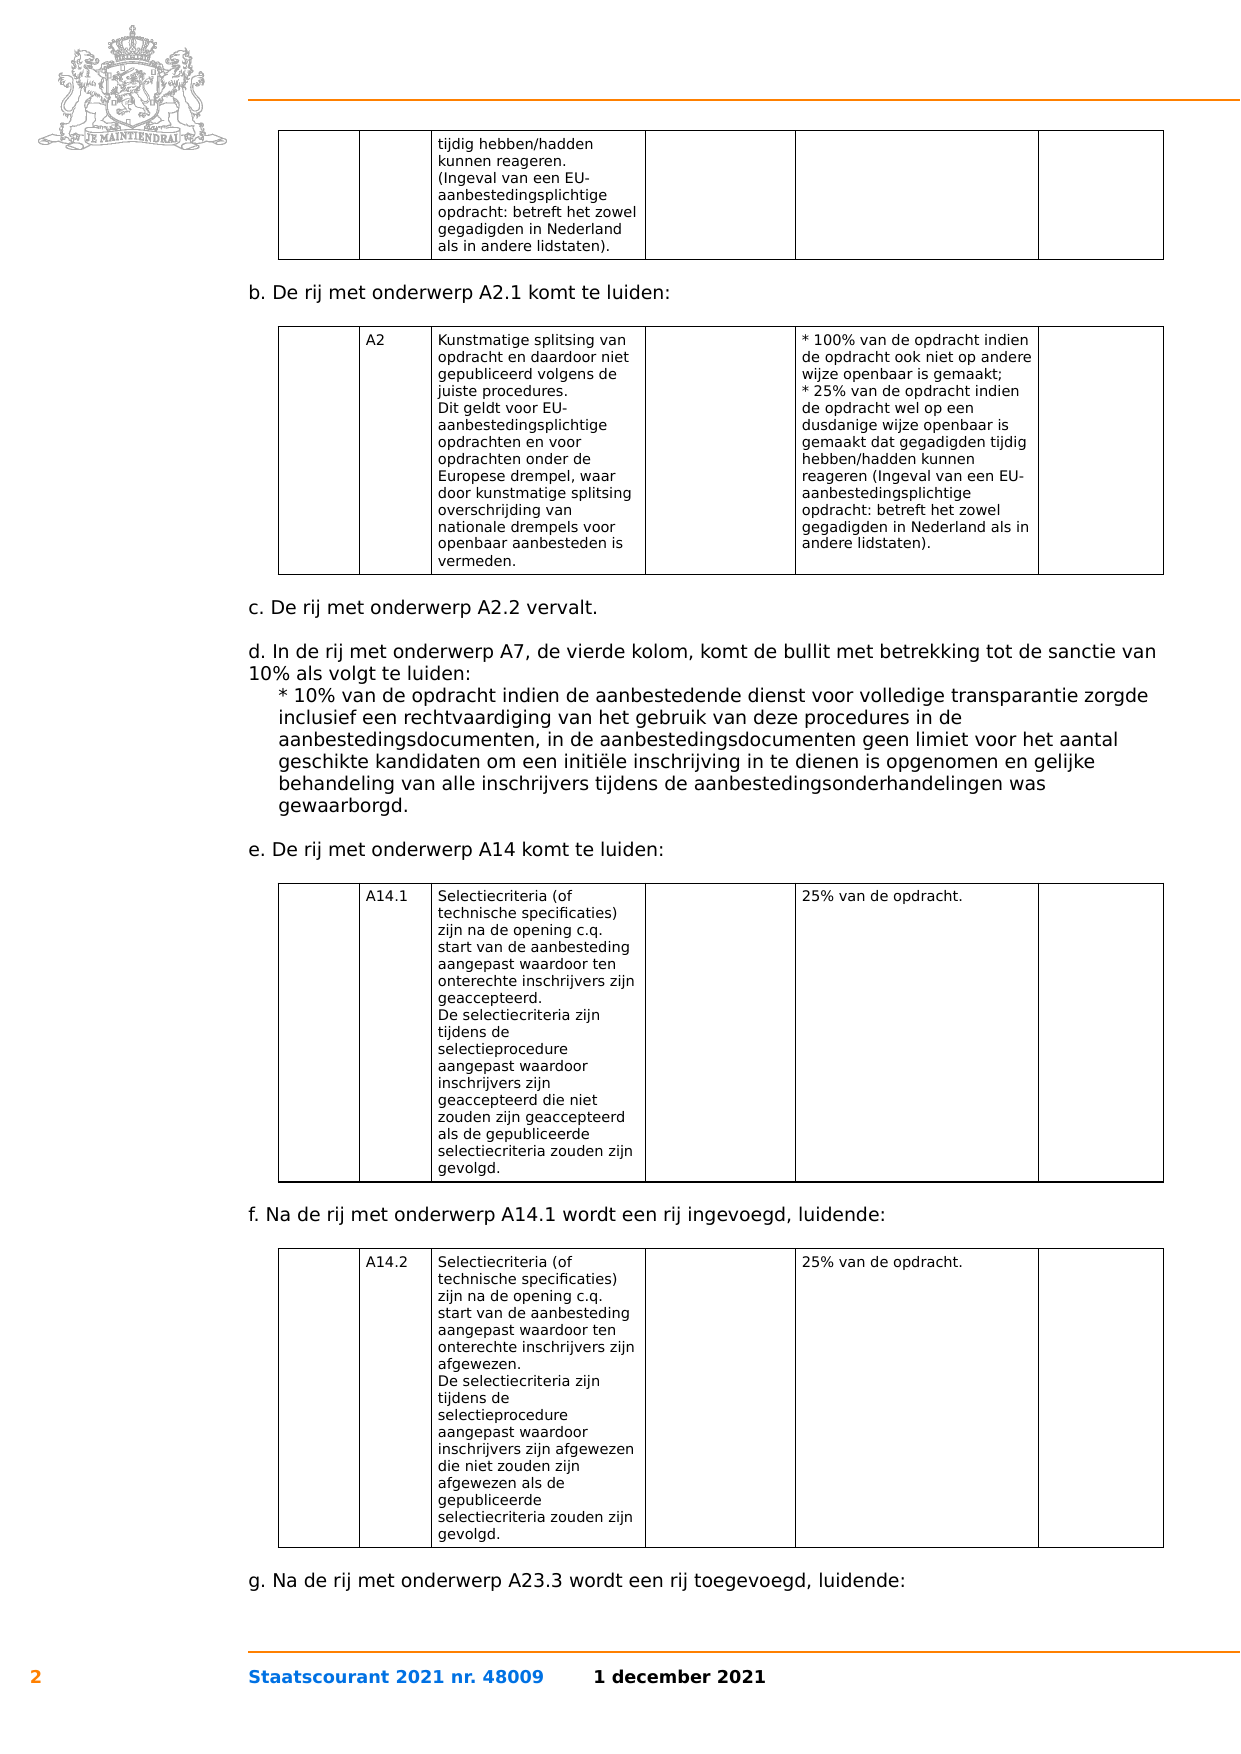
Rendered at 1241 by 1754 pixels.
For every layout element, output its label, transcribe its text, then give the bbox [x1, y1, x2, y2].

table_header * 100% van de opdracht indien de opdracht ook niet op andere wijze openbaar is gemaakt; * 25% van de opdracht indien de opdracht wel op een dusdanige wijze openbaar is gemaakt dat gegadigden tijdig hebben/hadden kunnen reageren (Ingeval van een EU-aanbestedingsplichtige opdracht: betreft het zowel gegadigden in Nederland als in andere lidstaten). [796, 327, 1038, 574]
table_header [1039, 327, 1163, 574]
table_header [646, 327, 795, 574]
table_header Selectiecriteria (of technische specificaties) zijn na de opening c.q. start van de aanbesteding aangepast waardoor ten onterechte inschrijvers zijn afgewezen. De selectiecriteria zijn tijdens de selectieprocedure aangepast waardoor inschrijvers zijn afgewezen die niet zouden zijn afgewezen als de gepubliceerde selectiecriteria zouden zijn gevolgd. [432, 1249, 645, 1547]
table_header [360, 131, 431, 259]
table_header 25% van de opdracht. [796, 1249, 1038, 1547]
text d. In de rij met onderwerp A7, de vierde kolom, komt de bullit met betrekking tot de sanctie van 10% als volgt te luiden: [248, 641, 1163, 685]
table_header [646, 1249, 795, 1547]
table_header [646, 884, 795, 1181]
table_header [279, 131, 359, 259]
table_header A14.2 [360, 1249, 431, 1547]
text f. Na de rij met onderwerp A14.1 wordt een rij ingevoegd, luidende: [248, 1204, 1163, 1226]
table_header 25% van de opdracht. [796, 884, 1038, 1181]
table_header [1039, 1249, 1163, 1547]
table_header A2 [360, 327, 431, 574]
table_header [279, 884, 359, 1181]
table_header [796, 131, 1038, 259]
text g. Na de rij met onderwerp A23.3 wordt een rij toegevoegd, luidende: [248, 1570, 1163, 1592]
table_header [1039, 884, 1163, 1181]
text c. De rij met onderwerp A2.2 vervalt. [248, 597, 1163, 619]
text e. De rij met onderwerp A14 komt te luiden: [248, 838, 1163, 861]
text * 10% van de opdracht indien de aanbestedende dienst voor volledige transparantie zorgde inclusief een rechtvaardiging van het gebruik van deze procedures in de aanbestedingsdocumenten, in de aanbestedingsdocumenten geen limiet voor het aantal geschikte kandidaten om een initiële inschrijving in te dienen is opgenomen en gelijke behandeling van alle inschrijvers tijdens de aanbestedingsonderhandelingen was gewaarborgd. [278, 685, 1163, 817]
table_header [279, 327, 359, 574]
table_header A14.1 [360, 884, 431, 1181]
table_header [1039, 131, 1163, 259]
text b. De rij met onderwerp A2.1 komt te luiden: [248, 282, 1163, 304]
table_header Kunstmatige splitsing van opdracht en daardoor niet gepubliceerd volgens de juiste procedures. Dit geldt voor EU-aanbestedingsplichtige opdrachten en voor opdrachten onder de Europese drempel, waar door kunstmatige splitsing overschrijding van nationale drempels voor openbaar aanbesteden is vermeden. [432, 327, 645, 574]
table_header tijdig hebben/hadden kunnen reageren. (Ingeval van een EU-aanbestedingsplichtige opdracht: betreft het zowel gegadigden in Nederland als in andere lidstaten). [432, 131, 645, 259]
table_header [646, 131, 795, 259]
table_header [279, 1249, 359, 1547]
table_header Selectiecriteria (of technische specificaties) zijn na de opening c.q. start van de aanbesteding aangepast waardoor ten onterechte inschrijvers zijn geaccepteerd. De selectiecriteria zijn tijdens de selectieprocedure aangepast waardoor inschrijvers zijn geaccepteerd die niet zouden zijn geaccepteerd als de gepubliceerde selectiecriteria zouden zijn gevolgd. [432, 884, 645, 1181]
picture [38, 25, 227, 150]
